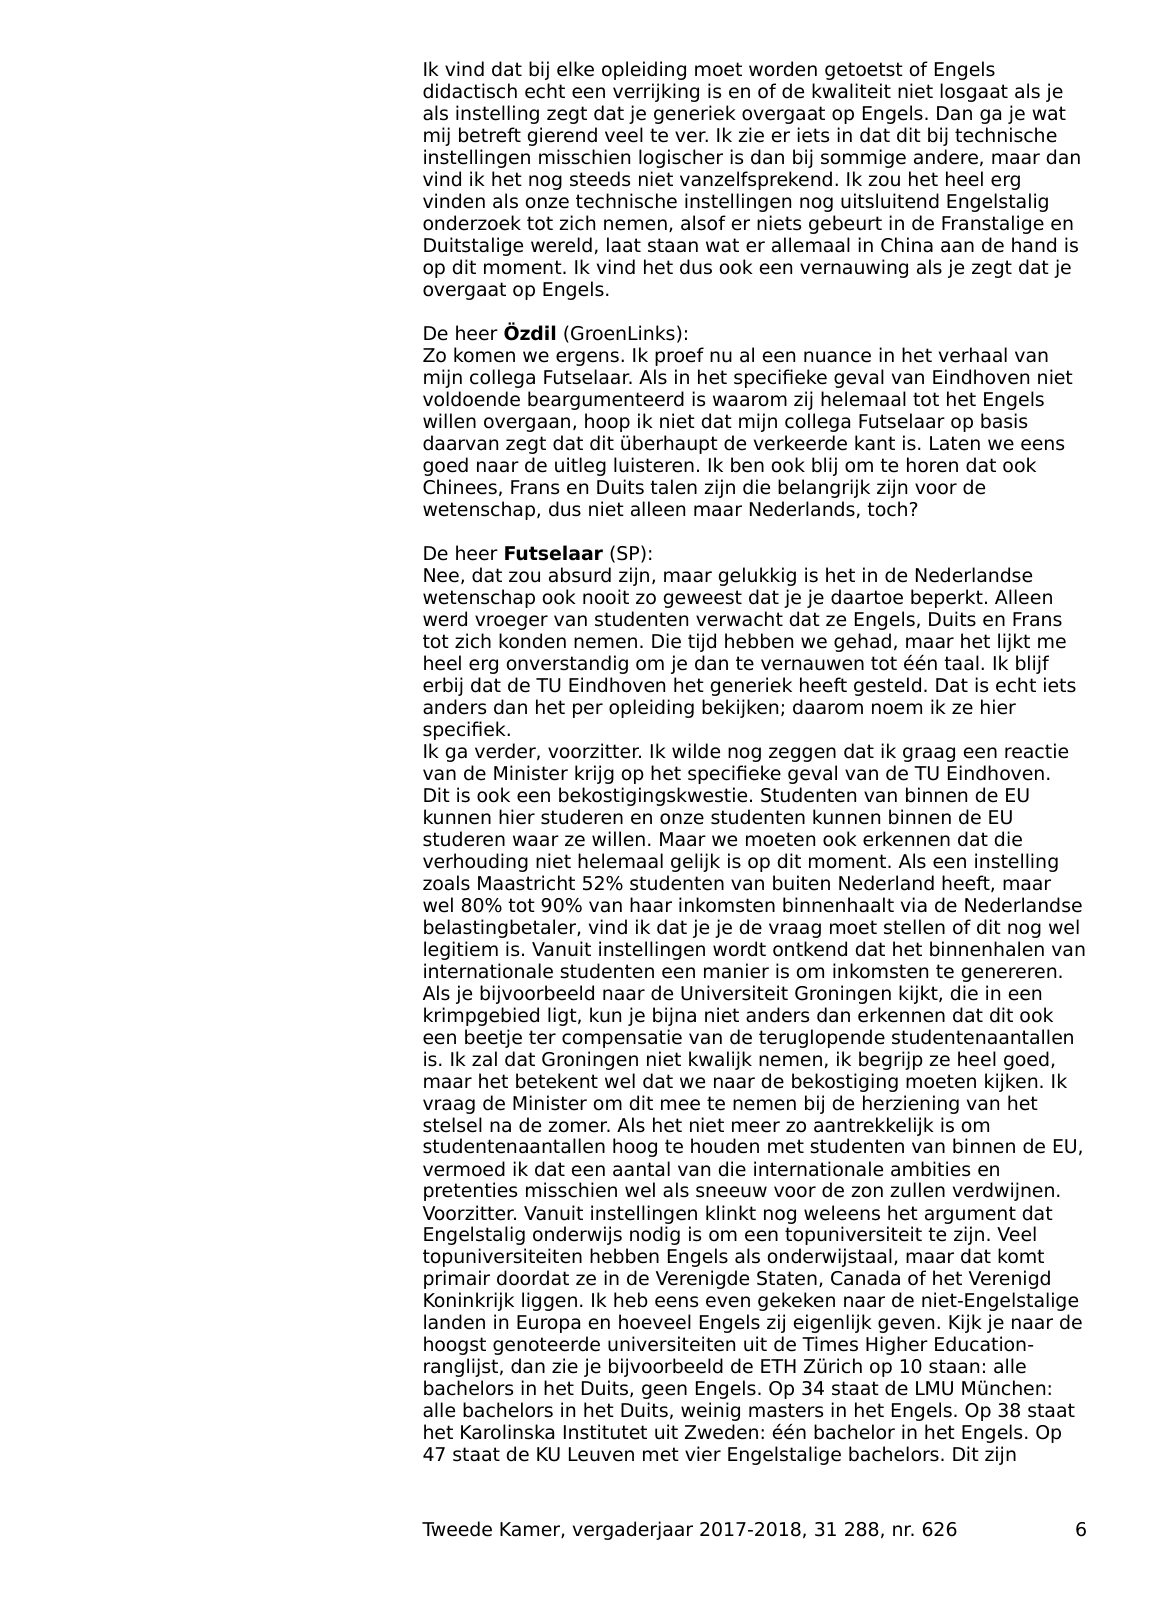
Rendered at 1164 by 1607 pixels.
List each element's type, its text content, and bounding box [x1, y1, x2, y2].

text Dit is ook een bekostigingskwestie. Studenten van binnen de EU kunnen hier studeren en onze studenten kunnen binnen de EU studeren waar ze willen. Maar we moeten ook erkennen dat die verhouding niet helemaal gelijk is op dit moment. Als een instelling zoals Maastricht 52% studenten van buiten Nederland heeft, maar wel 80% tot 90% van haar inkomsten binnenhaalt via de Nederlandse belastingbetaler, vind ik dat je je de vraag moet stellen of dit nog wel legitiem is. Vanuit instellingen wordt ontkend dat het binnenhalen van internationale studenten een manier is om inkomsten te genereren. Als je bijvoorbeeld naar de Universiteit Groningen kijkt, die in een krimpgebied ligt, kun je bijna niet anders dan erkennen dat dit ook een beetje ter compensatie van de teruglopende studentenaantallen is. Ik zal dat Groningen niet kwalijk nemen, ik begrijp ze heel goed, maar het betekent wel dat we naar de bekostiging moeten kijken. Ik vraag de Minister om dit mee te nemen bij de herziening van het stelsel na de zomer. Als het niet meer zo aantrekkelijk is om studentenaantallen hoog te houden met studenten van binnen de EU, vermoed ik dat een aantal van die internationale ambities en pretenties misschien wel als sneeuw voor de zon zullen verdwijnen. [422, 785, 1087, 1202]
text Nee, dat zou absurd zijn, maar gelukkig is het in de Nederlandse wetenschap ook nooit zo geweest dat je je daartoe beperkt. Alleen werd vroeger van studenten verwacht dat ze Engels, Duits en Frans tot zich konden nemen. Die tijd hebben we gehad, maar het lijkt me heel erg onverstandig om je dan te vernauwen tot één taal. Ik blijf erbij dat de TU Eindhoven het generiek heeft gesteld. Dat is echt iets anders dan het per opleiding bekijken; daarom noem ik ze hier specifiek. [422, 565, 1087, 741]
text Ik vind dat bij elke opleiding moet worden getoetst of Engels didactisch echt een verrijking is en of de kwaliteit niet losgaat als je als instelling zegt dat je generiek overgaat op Engels. Dan ga je wat mij betreft gierend veel te ver. Ik zie er iets in dat dit bij technische instellingen misschien logischer is dan bij sommige andere, maar dan vind ik het nog steeds niet vanzelfsprekend. Ik zou het heel erg vinden als onze technische instellingen nog uitsluitend Engelstalig onderzoek tot zich nemen, alsof er niets gebeurt in de Franstalige en Duitstalige wereld, laat staan wat er allemaal in China aan de hand is op dit moment. Ik vind het dus ook een vernauwing als je zegt dat je overgaat op Engels. [422, 59, 1087, 301]
text Ik ga verder, voorzitter. Ik wilde nog zeggen dat ik graag een reactie van de Minister krijg op het specifieke geval van de TU Eindhoven. [422, 741, 1087, 785]
text Voorzitter. Vanuit instellingen klinkt nog weleens het argument dat Engelstalig onderwijs nodig is om een topuniversiteit te zijn. Veel topuniversiteiten hebben Engels als onderwijstaal, maar dat komt primair doordat ze in de Verenigde Staten, Canada of het Verenigd Koninkrijk liggen. Ik heb eens even gekeken naar de niet-Engelstalige landen in Europa en hoeveel Engels zij eigenlijk geven. Kijk je naar de hoogst genoteerde universiteiten uit de Times Higher Education-ranglijst, dan zie je bijvoorbeeld de ETH Zürich op 10 staan: alle bachelors in het Duits, geen Engels. Op 34 staat de LMU München: alle bachelors in het Duits, weinig masters in het Engels. Op 38 staat het Karolinska Institutet uit Zweden: één bachelor in het Engels. Op 47 staat de KU Leuven met vier Engelstalige bachelors. Dit zijn [422, 1202, 1087, 1466]
text De heer Futselaar (SP): [422, 543, 1087, 565]
text Zo komen we ergens. Ik proef nu al een nuance in het verhaal van mijn collega Futselaar. Als in het specifieke geval van Eindhoven niet voldoende beargumenteerd is waarom zij helemaal tot het Engels willen overgaan, hoop ik niet dat mijn collega Futselaar op basis daarvan zegt dat dit überhaupt de verkeerde kant is. Laten we eens goed naar de uitleg luisteren. Ik ben ook blij om te horen dat ook Chinees, Frans en Duits talen zijn die belangrijk zijn voor de wetenschap, dus niet alleen maar Nederlands, toch? [422, 345, 1087, 521]
text De heer Özdil (GroenLinks): [422, 323, 1087, 345]
